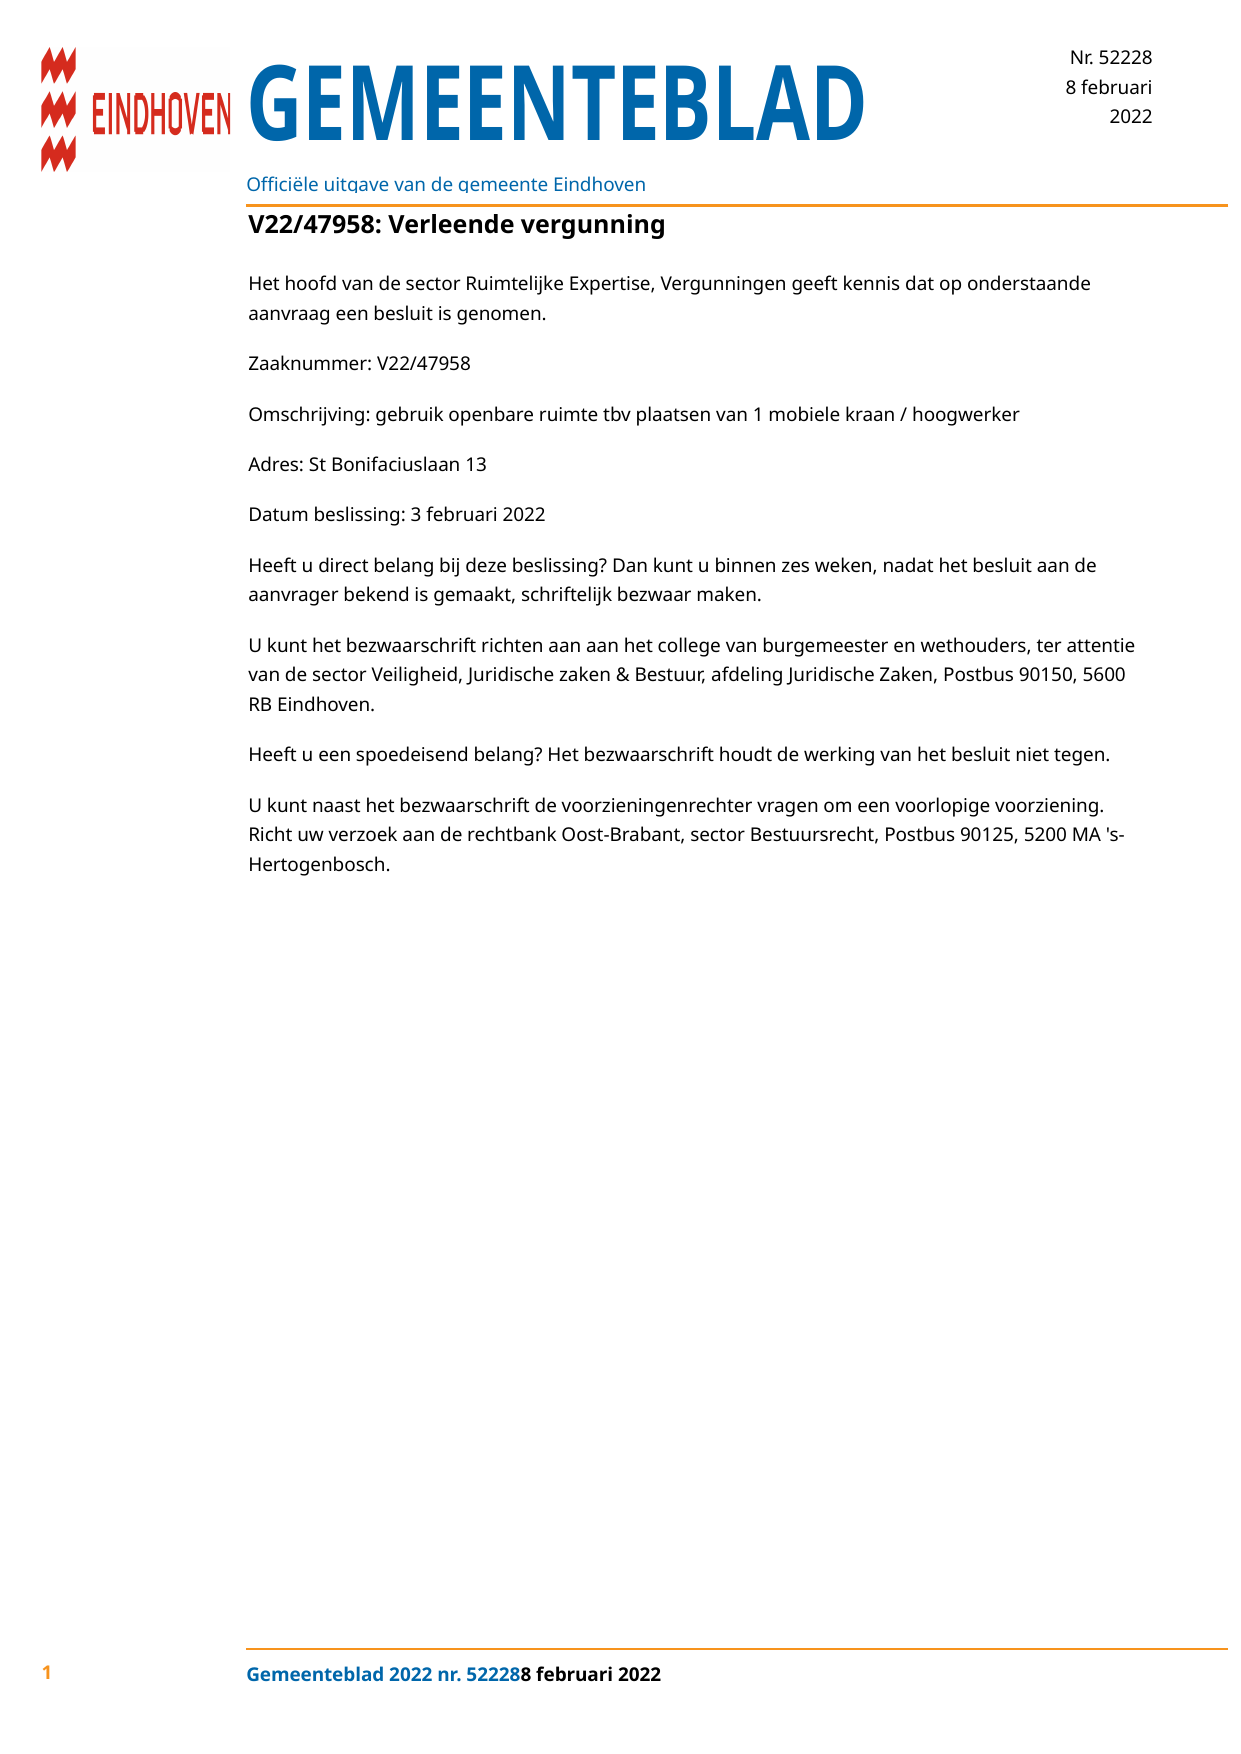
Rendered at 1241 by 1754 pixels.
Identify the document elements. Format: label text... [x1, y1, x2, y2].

text Heeft u direct belang bij deze beslissing? Dan kunt u binnen zes weken, nadat het besluit aan de aanvrager bekend is gemaakt, schriftelijk bezwaar maken. [248, 552, 1152, 607]
text Datum beslissing: 3 februari 2022 [248, 502, 1152, 527]
text Heeft u een spoedeisend belang? Het bezwaarschrift houdt de werking van het besluit niet tegen. [248, 742, 1152, 767]
text U kunt naast het bezwaarschrift de voorzieningenrechter vragen om een voorlopige voorziening. Richt uw verzoek aan de rechtbank Oost-Brabant, sector Bestuursrecht, Postbus 90125, 5200 MA 's-Hertogenbosch. [248, 792, 1152, 877]
text V22/47958: Verleende vergunning [248, 207, 1152, 241]
picture [41, 47, 231, 172]
text U kunt het bezwaarschrift richten aan aan het college van burgemeester en wethouders, ter attentie van de sector Veiligheid, Juridische zaken & Bestuur, afdeling Juridische Zaken, Postbus 90150, 5600 RB Eindhoven. [248, 632, 1152, 717]
text Zaaknummer: V22/47958 [248, 350, 1152, 376]
text Omschrijving: gebruik openbare ruimte tbv plaatsen van 1 mobiele kraan / hoogwerker [248, 401, 1152, 426]
text Adres: St Bonifaciuslaan 13 [248, 451, 1152, 477]
text Het hoofd van de sector Ruimtelijke Expertise, Vergunningen geeft kennis dat op onderstaande aanvraag een besluit is genomen. [248, 270, 1152, 326]
